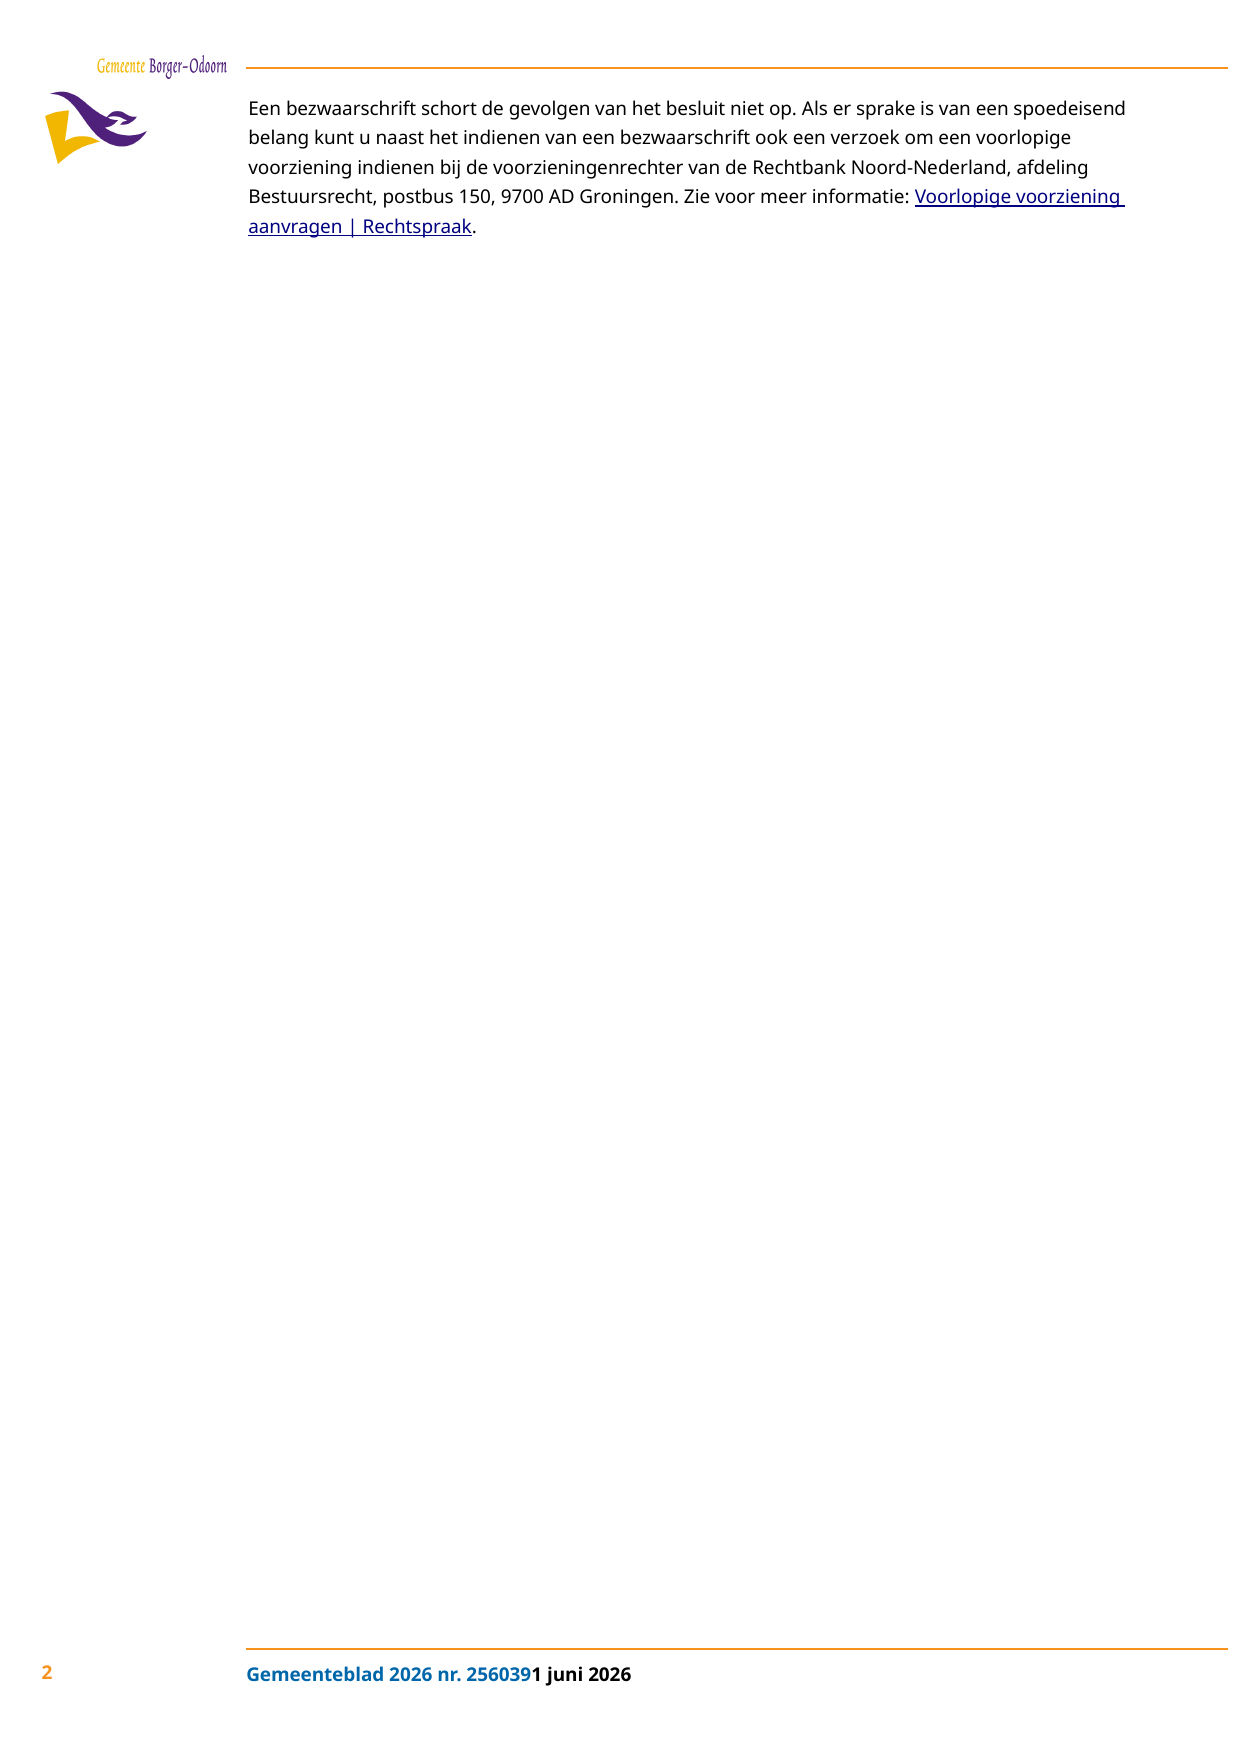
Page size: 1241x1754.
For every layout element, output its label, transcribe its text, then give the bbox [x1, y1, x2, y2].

picture [41, 47, 231, 172]
text Een bezwaarschrift schort de gevolgen van het besluit niet op. Als er sprake is van een spoedeisend belang kunt u naast het indienen van een bezwaarschrift ook een verzoek om een voorlopige voorziening indienen bij de voorzieningenrechter van de Rechtbank Noord-Nederland, afdeling Bestuursrecht, postbus 150, 9700 AD Groningen. Zie voor meer informatie: Voorlopige voorziening aanvragen | Rechtspraak. [248, 95, 1152, 239]
